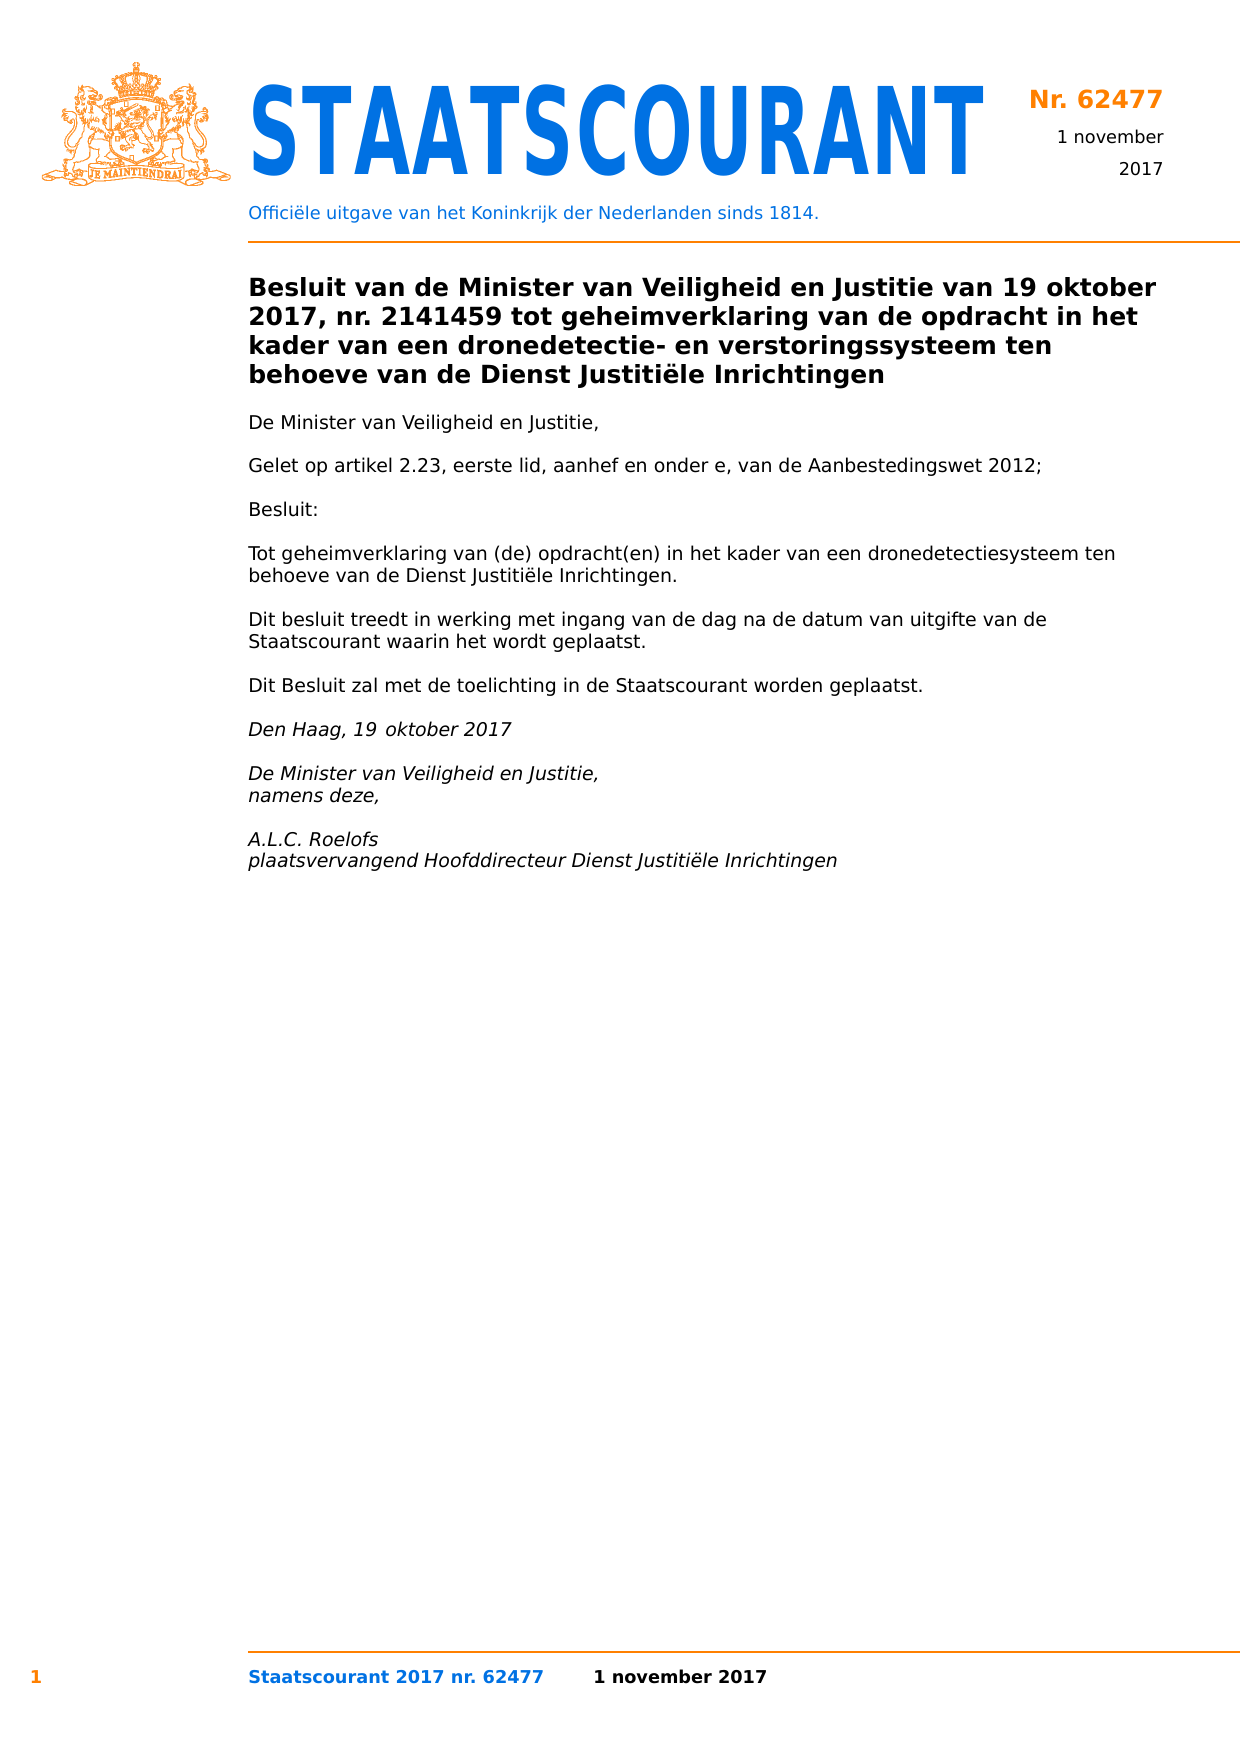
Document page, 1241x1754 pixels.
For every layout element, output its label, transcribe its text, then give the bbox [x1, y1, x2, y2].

text De Minister van Veiligheid en Justitie, [248, 412, 1163, 433]
text Dit besluit treedt in werking met ingang van de dag na de datum van uitgifte van de Staatscourant waarin het wordt geplaatst. [248, 609, 1163, 653]
text De Minister van Veiligheid en Justitie, namens deze, A.L.C. Roelofs plaatsvervangend Hoofddirecteur Dienst Justitiële Inrichtingen [248, 762, 1163, 872]
text Den Haag, 19 oktober 2017 [248, 719, 1163, 741]
table_cell 2017 [998, 153, 1240, 203]
text Tot geheimverklaring van (de) opdracht(en) in het kader van een dronedetectiesysteem ten behoeve van de Dienst Justitiële Inrichtingen. [248, 543, 1163, 587]
picture [41, 62, 231, 186]
table_header STAATSCOURANT [248, 62, 998, 203]
table_cell 1 november [998, 121, 1240, 153]
text Gelet op artikel 2.23, eerste lid, aanhef en onder e, van de Aanbestedingswet 2012; [248, 455, 1163, 477]
table_cell Officiële uitgave van het Koninkrijk der Nederlanden sinds 1814. [248, 203, 1240, 241]
table_header Nr. 62477 [998, 62, 1240, 121]
table_header [25, 62, 248, 241]
text Besluit: [248, 499, 1163, 521]
text Dit Besluit zal met de toelichting in de Staatscourant worden geplaatst. [248, 675, 1163, 697]
subtitle Besluit van de Minister van Veiligheid en Justitie van 19 oktober 2017, nr. 2141459 tot geheimverklaring van de opdracht in het kader van een dronedetectie- en verstoringssysteem ten behoeve van de Dienst Justitiële Inrichtingen [248, 273, 1163, 390]
